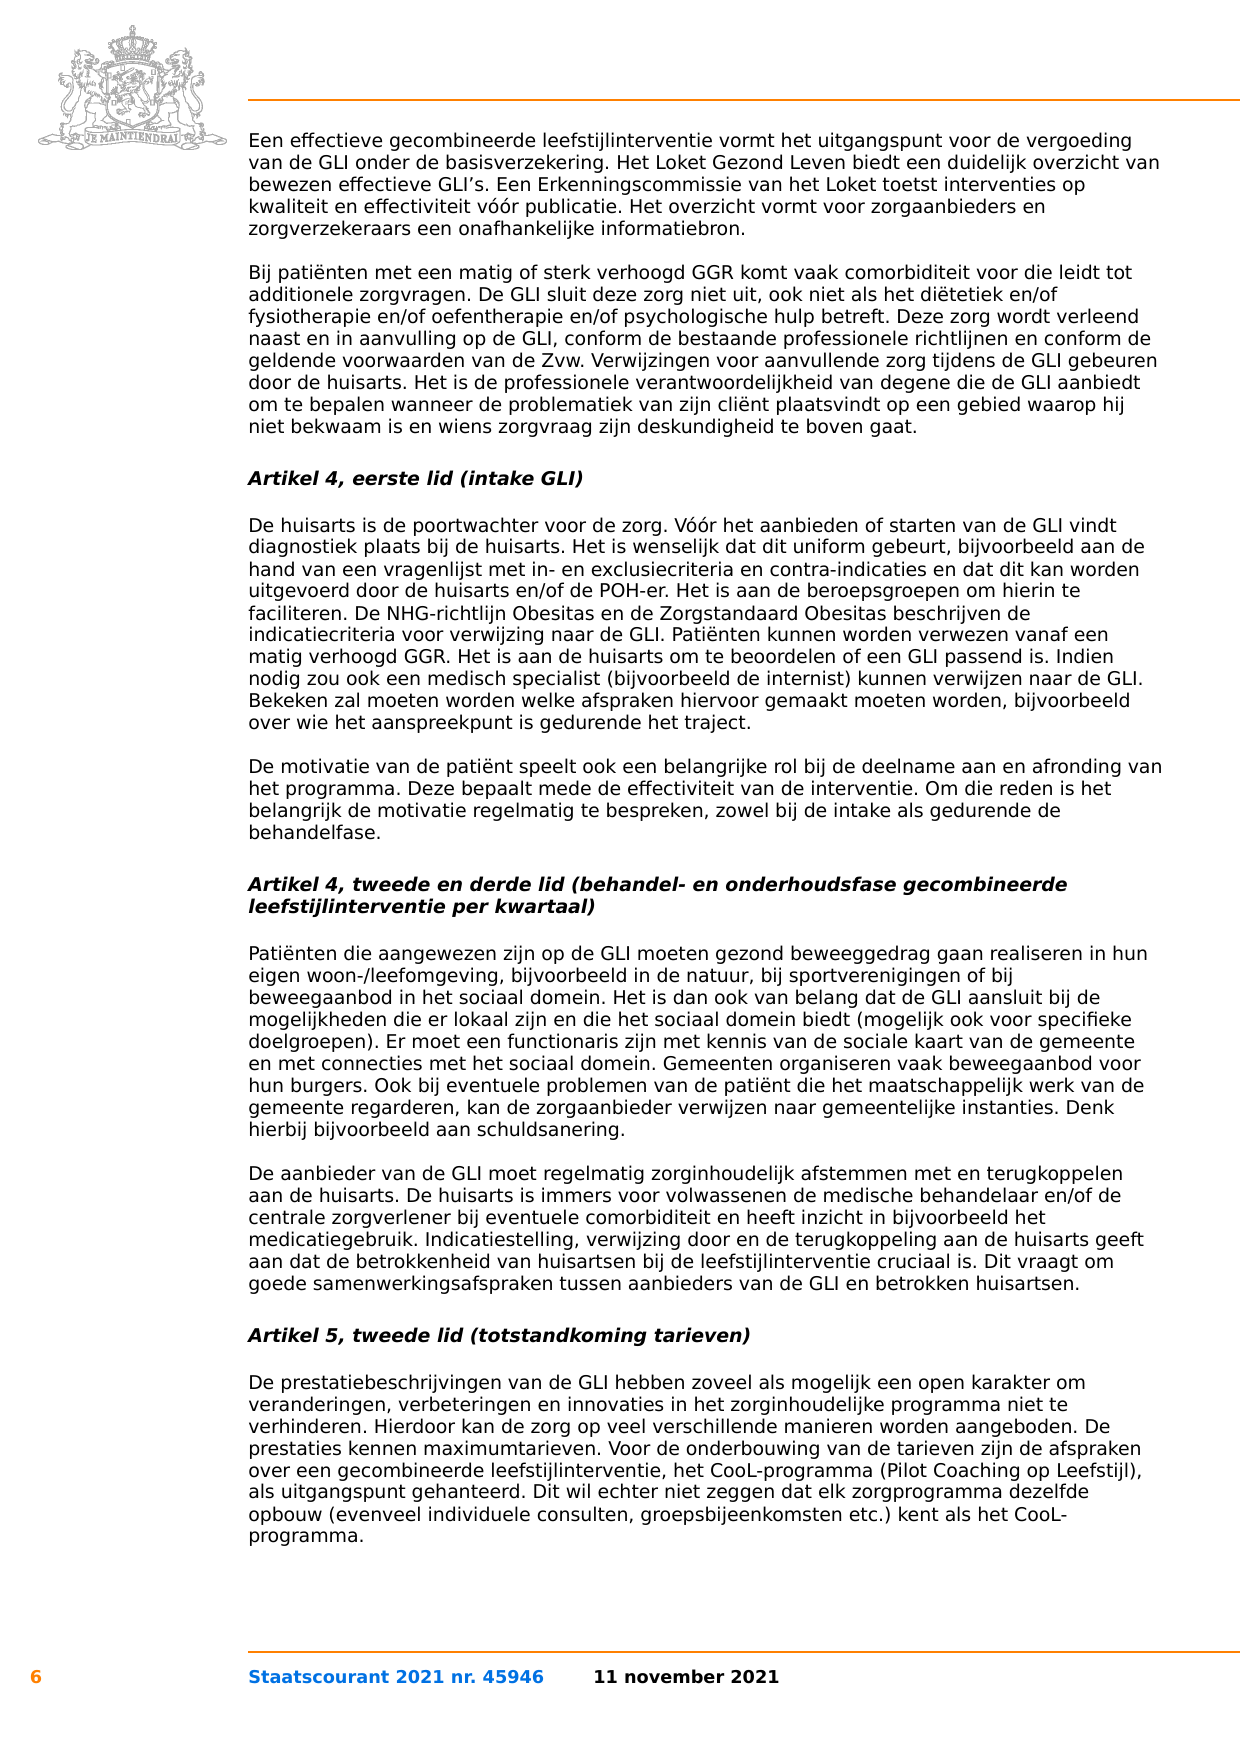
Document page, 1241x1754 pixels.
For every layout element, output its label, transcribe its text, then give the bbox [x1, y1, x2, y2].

text Bij patiënten met een matig of sterk verhoogd GGR komt vaak comorbiditeit voor die leidt tot additionele zorgvragen. De GLI sluit deze zorg niet uit, ook niet als het diëtetiek en/of fysiotherapie en/of oefentherapie en/of psychologische hulp betreft. Deze zorg wordt verleend naast en in aanvulling op de GLI, conform de bestaande professionele richtlijnen en conform de geldende voorwaarden van de Zvw. Verwijzingen voor aanvullende zorg tijdens de GLI gebeuren door de huisarts. Het is de professionele verantwoordelijkheid van degene die de GLI aanbiedt om te bepalen wanneer de problematiek van zijn cliënt plaatsvindt op een gebied waarop hij niet bekwaam is en wiens zorgvraag zijn deskundigheid te boven gaat. [248, 262, 1163, 437]
subtitle Artikel 4, tweede en derde lid (behandel- en onderhoudsfase gecombineerde leefstijlinterventie per kwartaal) [248, 874, 1163, 918]
subtitle Artikel 5, tweede lid (totstandkoming tarieven) [248, 1324, 1163, 1347]
picture [38, 25, 227, 150]
text De prestatiebeschrijvingen van de GLI hebben zoveel als mogelijk een open karakter om veranderingen, verbeteringen en innovaties in het zorginhoudelijke programma niet te verhinderen. Hierdoor kan de zorg op veel verschillende manieren worden aangeboden. De prestaties kennen maximumtarieven. Voor de onderbouwing van de tarieven zijn de afspraken over een gecombineerde leefstijlinterventie, het CooL-programma (Pilot Coaching op Leefstijl), als uitgangspunt gehanteerd. Dit wil echter niet zeggen dat elk zorgprogramma dezelfde opbouw (evenveel individuele consulten, groepsbijeenkomsten etc.) kent als het CooL-programma. [248, 1372, 1163, 1547]
text Een effectieve gecombineerde leefstijlinterventie vormt het uitgangspunt voor de vergoeding van de GLI onder de basisverzekering. Het Loket Gezond Leven biedt een duidelijk overzicht van bewezen effectieve GLI’s. Een Erkenningscommissie van het Loket toetst interventies op kwaliteit en effectiviteit vóór publicatie. Het overzicht vormt voor zorgaanbieders en zorgverzekeraars een onafhankelijke informatiebron. [248, 130, 1163, 240]
text De motivatie van de patiënt speelt ook een belangrijke rol bij de deelname aan en afronding van het programma. Deze bepaalt mede de effectiviteit van de interventie. Om die reden is het belangrijk de motivatie regelmatig te bespreken, zowel bij de intake als gedurende de behandelfase. [248, 756, 1163, 844]
text Patiënten die aangewezen zijn op de GLI moeten gezond beweeggedrag gaan realiseren in hun eigen woon-/leefomgeving, bijvoorbeeld in de natuur, bij sportverenigingen of bij beweegaanbod in het sociaal domein. Het is dan ook van belang dat de GLI aansluit bij de mogelijkheden die er lokaal zijn en die het sociaal domein biedt (mogelijk ook voor specifieke doelgroepen). Er moet een functionaris zijn met kennis van de sociale kaart van de gemeente en met connecties met het sociaal domein. Gemeenten organiseren vaak beweegaanbod voor hun burgers. Ook bij eventuele problemen van de patiënt die het maatschappelijk werk van de gemeente regarderen, kan de zorgaanbieder verwijzen naar gemeentelijke instanties. Denk hierbij bijvoorbeeld aan schuldsanering. [248, 943, 1163, 1141]
text De huisarts is de poortwachter voor de zorg. Vóór het aanbieden of starten van de GLI vindt diagnostiek plaats bij de huisarts. Het is wenselijk dat dit uniform gebeurt, bijvoorbeeld aan de hand van een vragenlijst met in- en exclusiecriteria en contra-indicaties en dat dit kan worden uitgevoerd door de huisarts en/of de POH-er. Het is aan de beroepsgroepen om hierin te faciliteren. De NHG-richtlijn Obesitas en de Zorgstandaard Obesitas beschrijven de indicatiecriteria voor verwijzing naar de GLI. Patiënten kunnen worden verwezen vanaf een matig verhoogd GGR. Het is aan de huisarts om te beoordelen of een GLI passend is. Indien nodig zou ook een medisch specialist (bijvoorbeeld de internist) kunnen verwijzen naar de GLI. Bekeken zal moeten worden welke afspraken hiervoor gemaakt moeten worden, bijvoorbeeld over wie het aanspreekpunt is gedurende het traject. [248, 514, 1163, 734]
text De aanbieder van de GLI moet regelmatig zorginhoudelijk afstemmen met en terugkoppelen aan de huisarts. De huisarts is immers voor volwassenen de medische behandelaar en/of de centrale zorgverlener bij eventuele comorbiditeit en heeft inzicht in bijvoorbeeld het medicatiegebruik. Indicatiestelling, verwijzing door en de terugkoppeling aan de huisarts geeft aan dat de betrokkenheid van huisartsen bij de leefstijlinterventie cruciaal is. Dit vraagt om goede samenwerkingsafspraken tussen aanbieders van de GLI en betrokken huisartsen. [248, 1163, 1163, 1294]
subtitle Artikel 4, eerste lid (intake GLI) [248, 467, 1163, 489]
